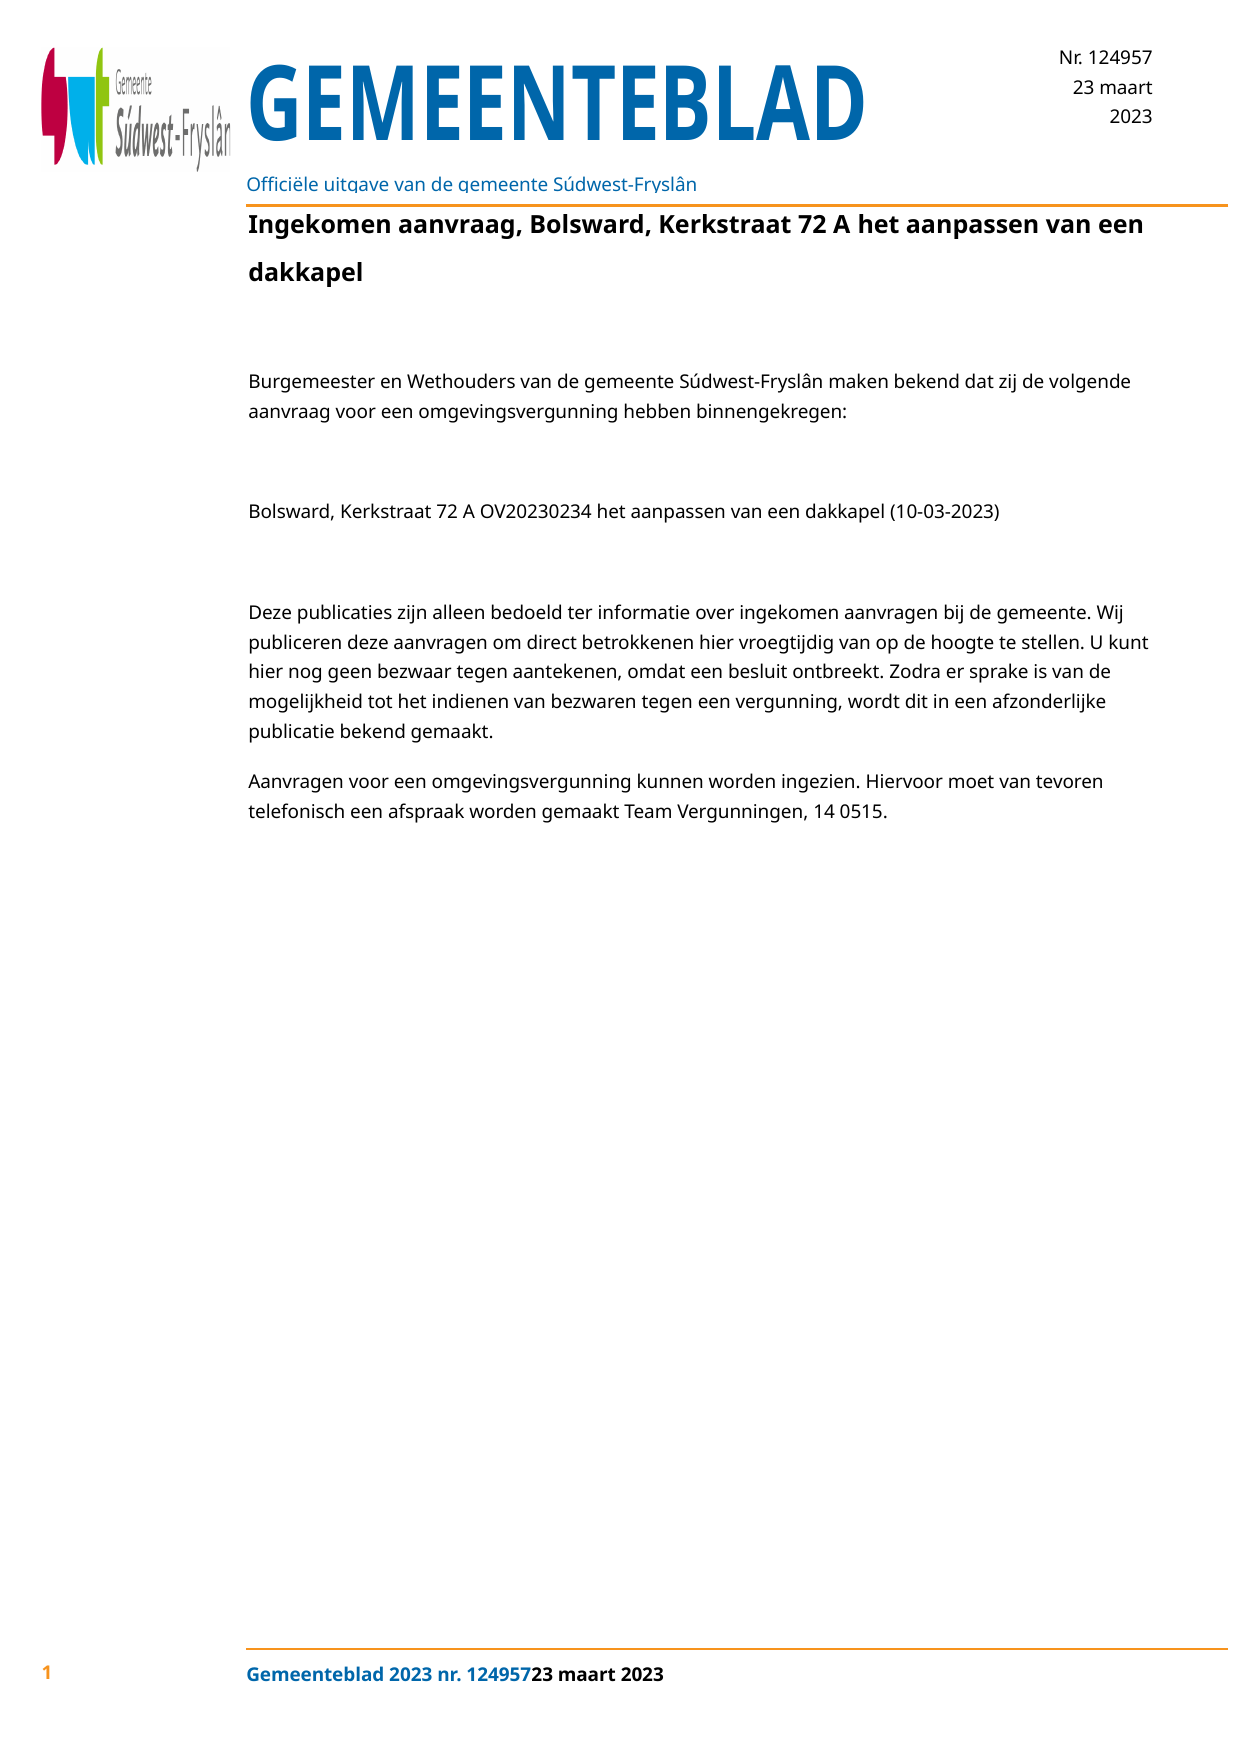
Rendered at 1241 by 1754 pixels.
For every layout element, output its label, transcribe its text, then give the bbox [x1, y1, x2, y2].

text Bolsward, Kerkstraat 72 A OV20230234 het aanpassen van een dakkapel (10-03-2023) [248, 499, 1152, 524]
text Deze publicaties zijn alleen bedoeld ter informatie over ingekomen aanvragen bij de gemeente. Wij publiceren deze aanvragen om direct betrokkenen hier vroegtijdig van op de hoogte te stellen. U kunt hier nog geen bezwaar tegen aantekenen, omdat een besluit ontbreekt. Zodra er sprake is van de mogelijkheid tot het indienen van bezwaren tegen een vergunning, wordt dit in een afzonderlijke publicatie bekend gemaakt. [248, 599, 1152, 744]
text Aanvragen voor een omgevingsvergunning kunnen worden ingezien. Hiervoor moet van tevoren telefonisch een afspraak worden gemaakt Team Vergunningen, 14 0515. [248, 768, 1152, 824]
picture [41, 47, 231, 172]
text Burgemeester en Wethouders van de gemeente Súdwest-Fryslân maken bekend dat zij de volgende aanvraag voor een omgevingsvergunning hebben binnengekregen: [248, 368, 1152, 424]
text Ingekomen aanvraag, Bolsward, Kerkstraat 72 A het aanpassen van een dakkapel [248, 207, 1152, 288]
